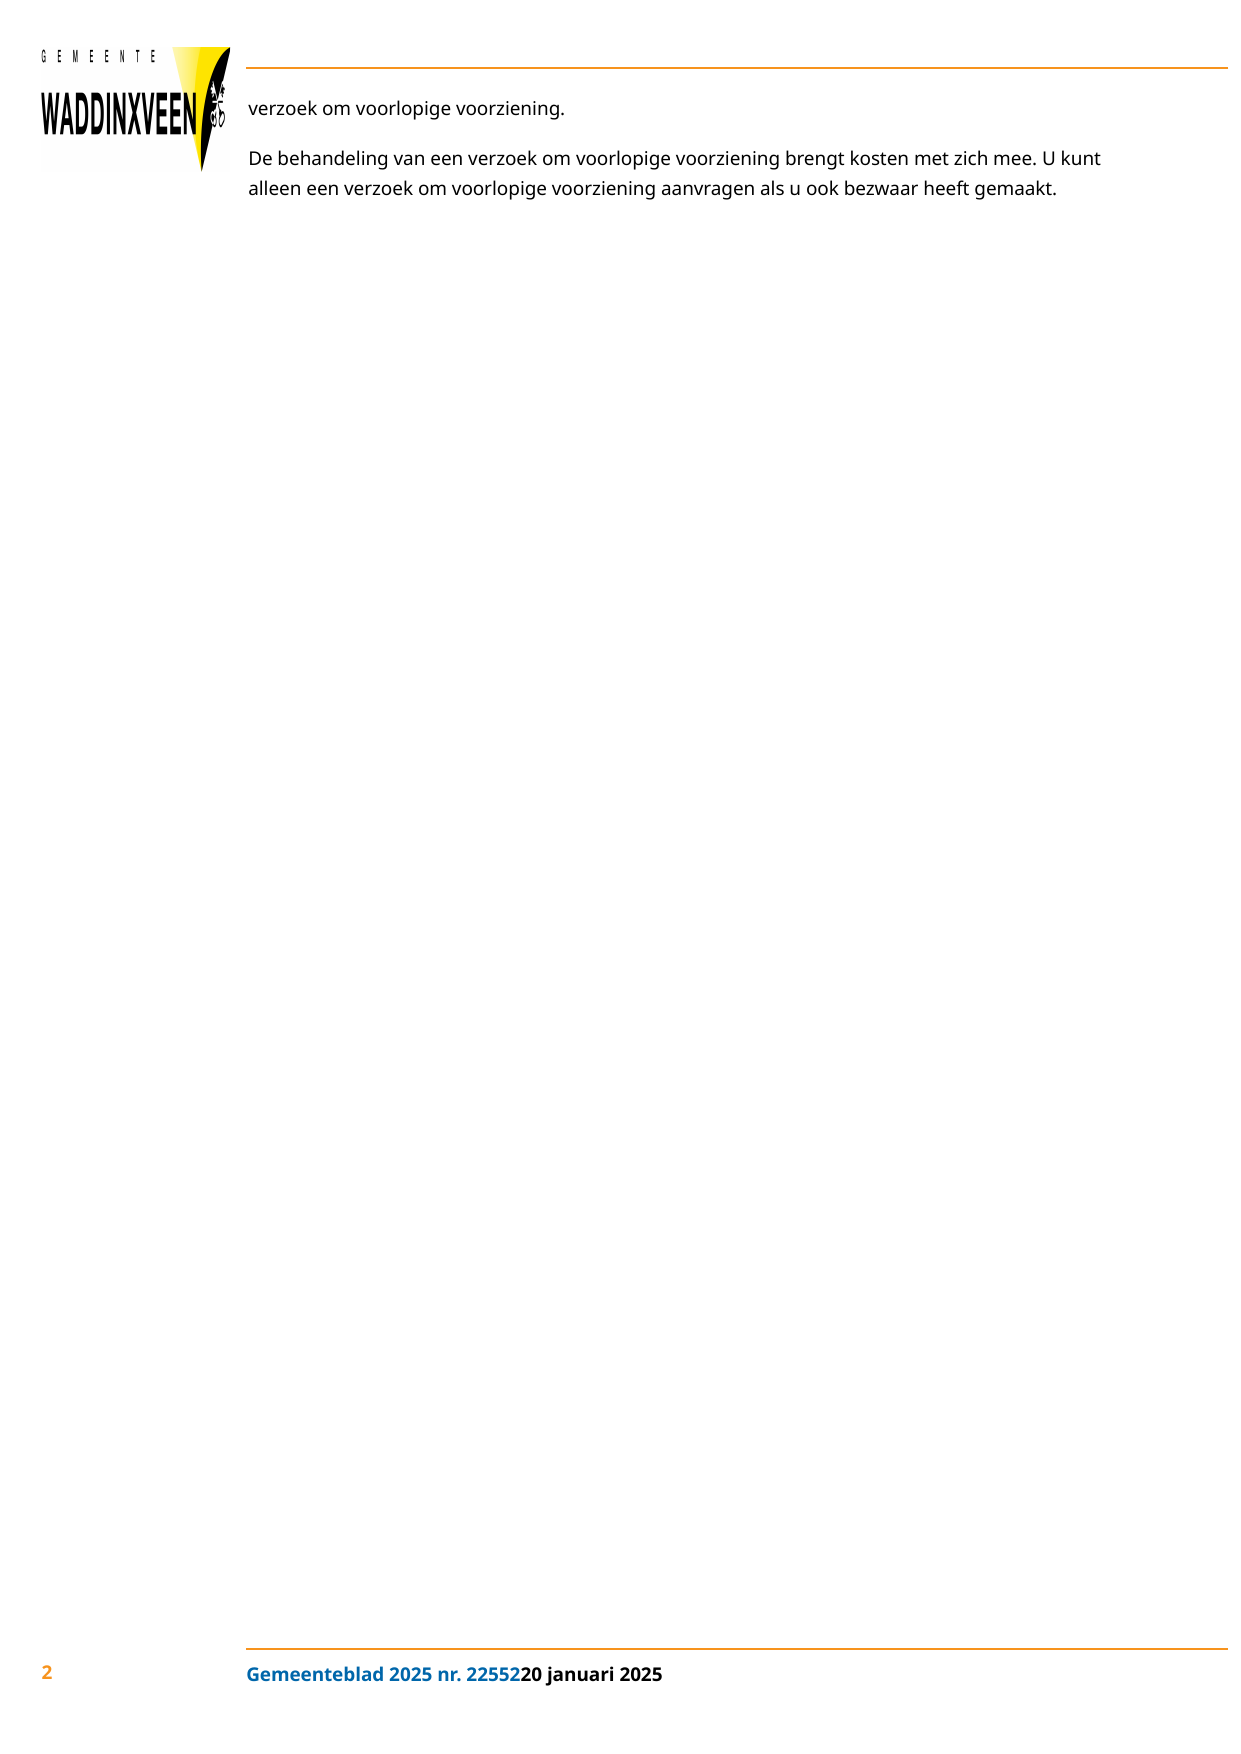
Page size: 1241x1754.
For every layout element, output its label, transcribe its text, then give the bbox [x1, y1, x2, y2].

picture [41, 47, 231, 172]
text verzoek om voorlopige voorziening. [248, 95, 1152, 121]
text De behandeling van een verzoek om voorlopige voorziening brengt kosten met zich mee. U kunt alleen een verzoek om voorlopige voorziening aanvragen als u ook bezwaar heeft gemaakt. [248, 145, 1152, 201]
